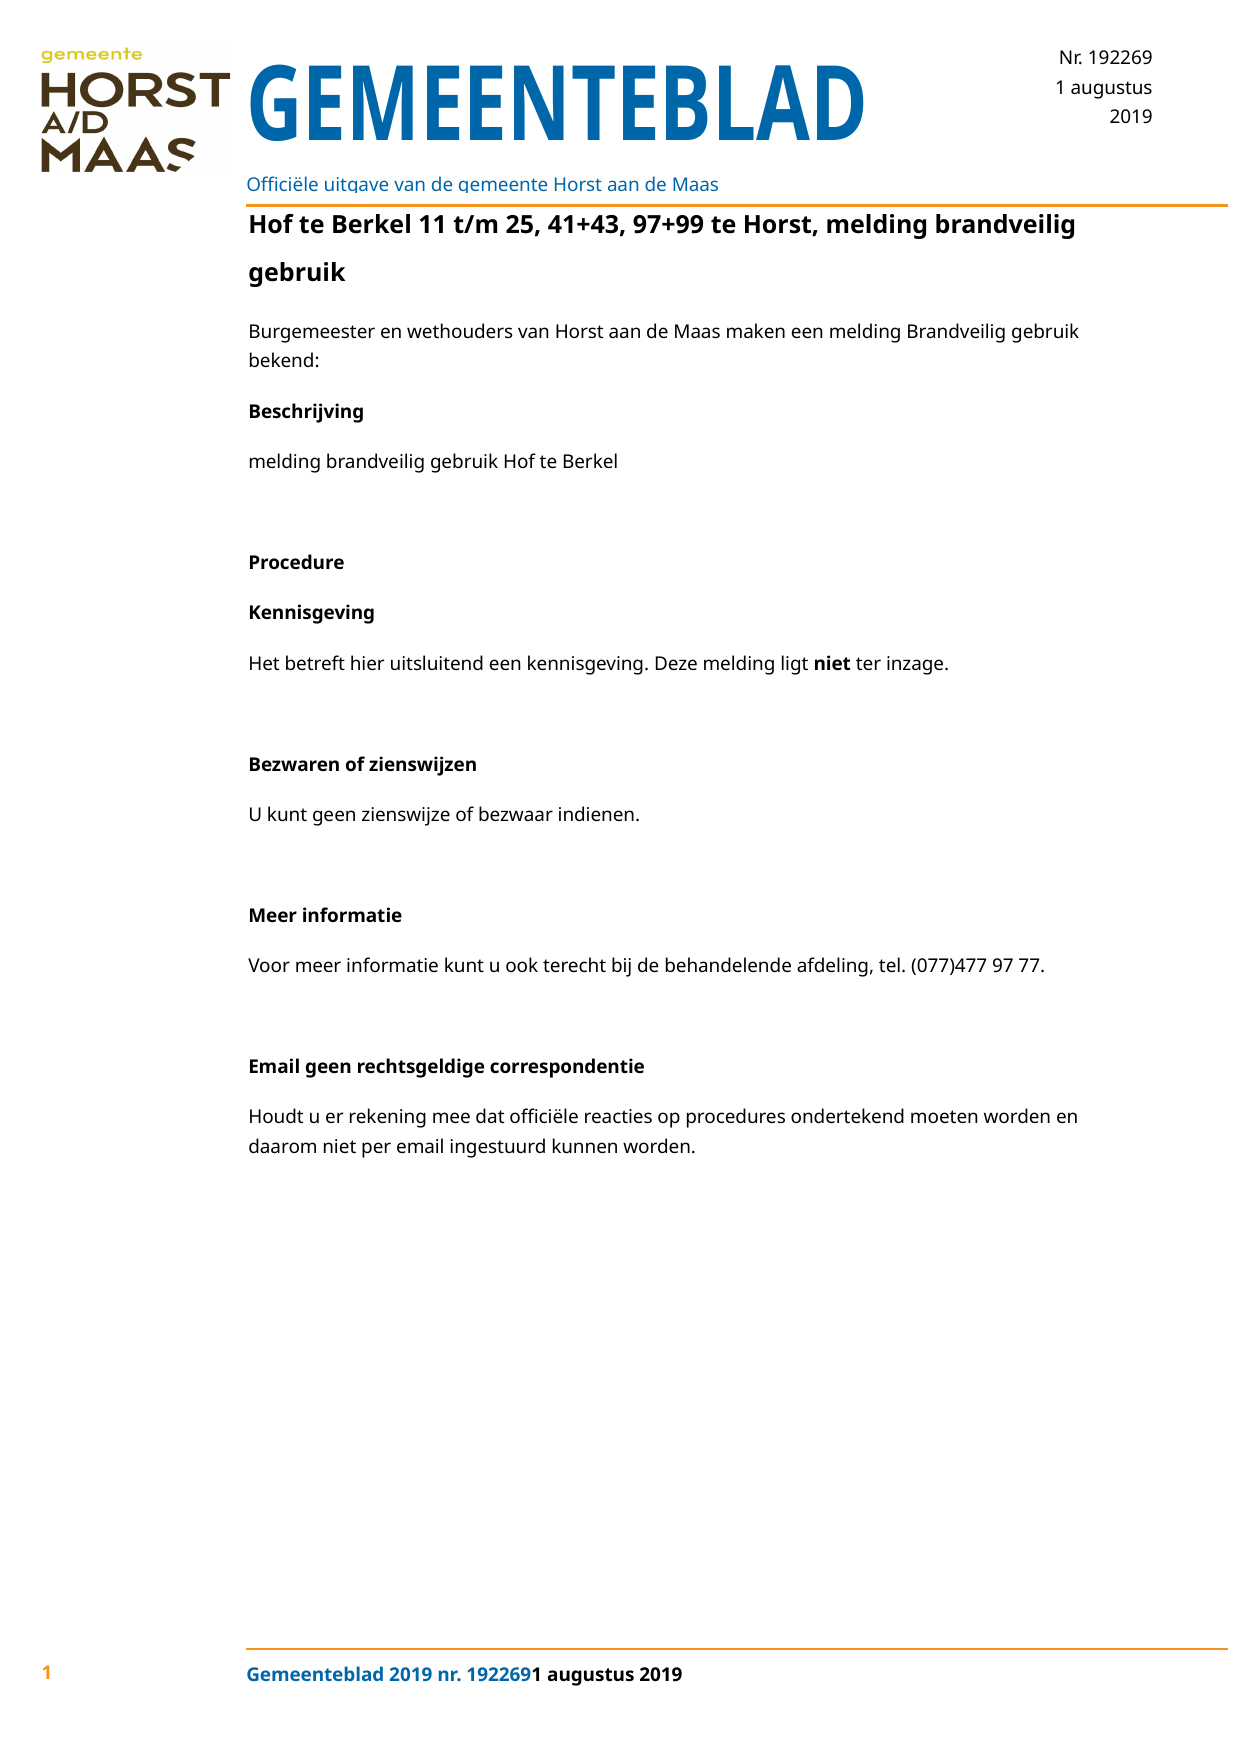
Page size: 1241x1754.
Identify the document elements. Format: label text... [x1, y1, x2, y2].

text Hof te Berkel 11 t/m 25, 41+43, 97+99 te Horst, melding brandveilig gebruik [248, 207, 1152, 288]
text Burgemeester en wethouders van Horst aan de Maas maken een melding Brandveilig gebruik bekend: [248, 318, 1152, 373]
text Houdt u er rekening mee dat officiële reacties op procedures ondertekend moeten worden en daarom niet per email ingestuurd kunnen worden. [248, 1104, 1152, 1159]
text Beschrijving [248, 398, 1152, 424]
text U kunt geen zienswijze of bezwaar indienen. [248, 801, 1152, 827]
text Voor meer informatie kunt u ook terecht bij de behandelende afdeling, tel. (077)477 97 77. [248, 952, 1152, 978]
text melding brandveilig gebruik Hof te Berkel [248, 448, 1152, 474]
text Het betreft hier uitsluitend een kennisgeving. Deze melding ligt niet ter inzage. [248, 650, 1152, 676]
text Email geen rechtsgeldige correspondentie [248, 1053, 1152, 1079]
text Kennisgeving [248, 599, 1152, 625]
picture [41, 47, 231, 172]
text Bezwaren of zienswijzen [248, 751, 1152, 777]
text Meer informatie [248, 902, 1152, 928]
text Procedure [248, 549, 1152, 575]
